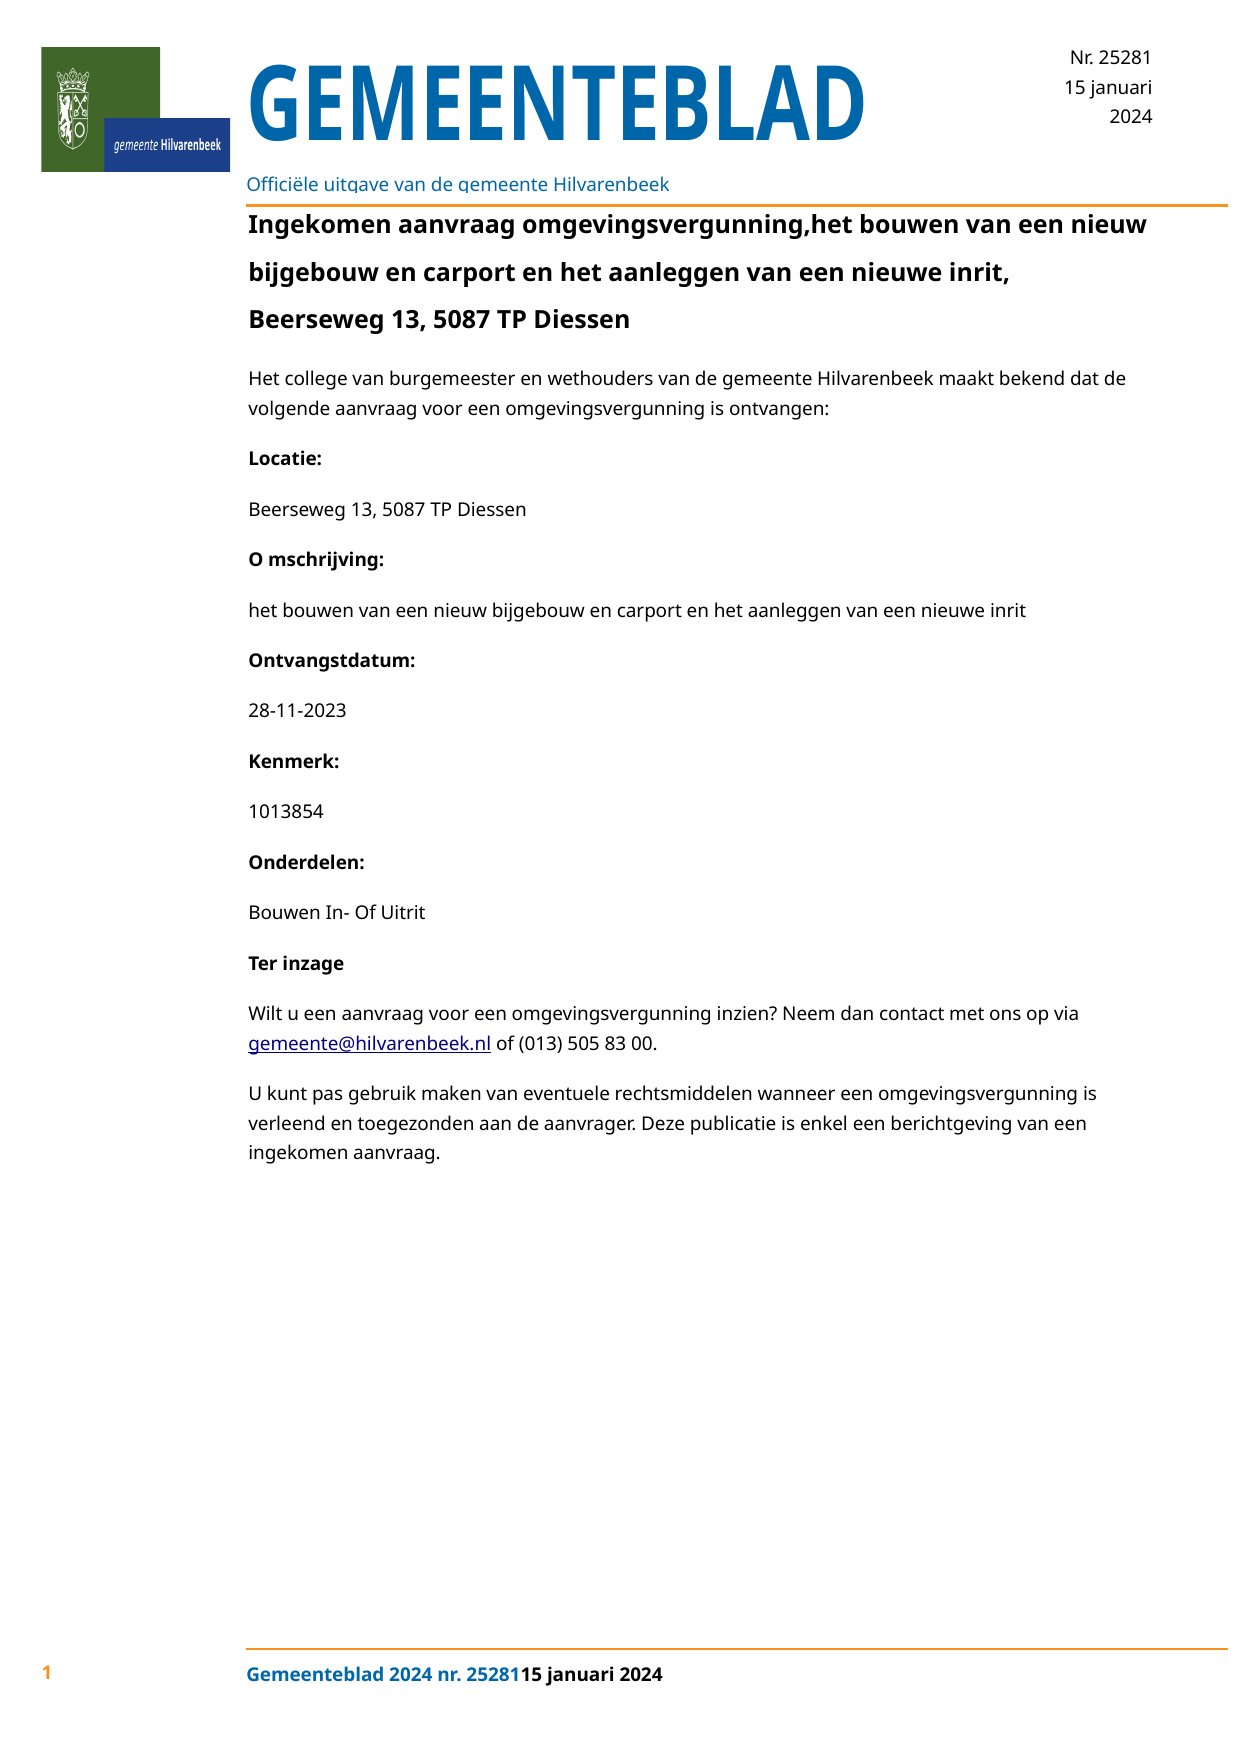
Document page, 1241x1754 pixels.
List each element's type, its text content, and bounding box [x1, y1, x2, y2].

picture [41, 47, 231, 172]
text O mschrijving: [248, 546, 1152, 572]
text 28-11-2023 [248, 698, 1152, 723]
text 1013854 [248, 798, 1152, 824]
text Beerseweg 13, 5087 TP Diessen [248, 496, 1152, 522]
text Wilt u een aanvraag voor een omgevingsvergunning inzien? Neem dan contact met ons op via gemeente@hilvarenbeek.nl of (013) 505 83 00. [248, 1000, 1152, 1055]
text Kenmerk: [248, 748, 1152, 774]
text Het college van burgemeester en wethouders van de gemeente Hilvarenbeek maakt bekend dat de volgende aanvraag voor een omgevingsvergunning is ontvangen: [248, 366, 1152, 421]
text Onderdelen: [248, 849, 1152, 874]
text Ter inzage [248, 950, 1152, 975]
text Ingekomen aanvraag omgevingsvergunning,het bouwen van een nieuw bijgebouw en carport en het aanleggen van een nieuwe inrit, Beerseweg 13, 5087 TP Diessen [248, 207, 1152, 336]
text Bouwen In- Of Uitrit [248, 899, 1152, 925]
text Locatie: [248, 446, 1152, 471]
text Ontvangstdatum: [248, 647, 1152, 673]
text het bouwen van een nieuw bijgebouw en carport en het aanleggen van een nieuwe inrit [248, 597, 1152, 622]
text U kunt pas gebruik maken van eventuele rechtsmiddelen wanneer een omgevingsvergunning is verleend en toegezonden aan de aanvrager. Deze publicatie is enkel een berichtgeving van een ingekomen aanvraag. [248, 1080, 1152, 1165]
